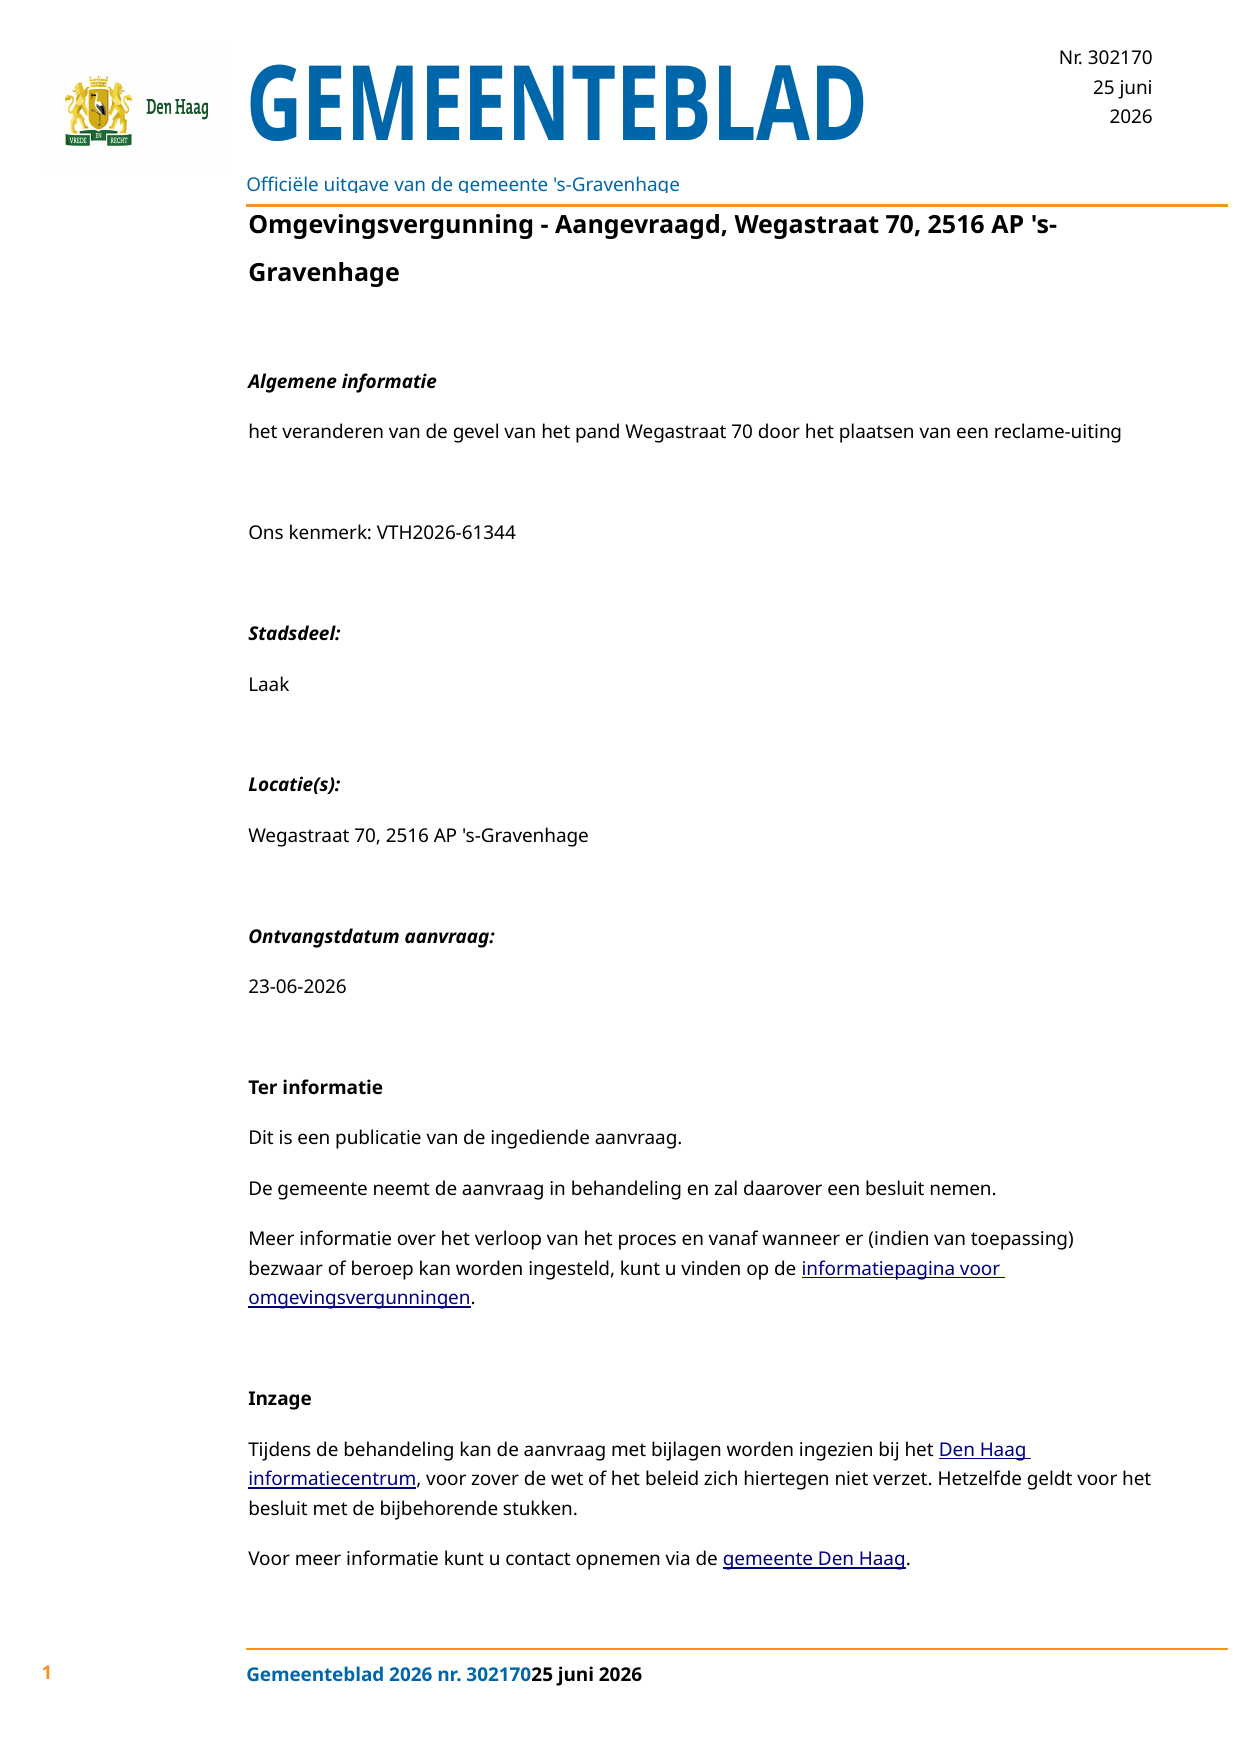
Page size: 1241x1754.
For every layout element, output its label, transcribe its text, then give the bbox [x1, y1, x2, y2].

text Locatie(s): [248, 772, 1152, 797]
text Laak [248, 671, 1152, 697]
text het veranderen van de gevel van het pand Wegastraat 70 door het plaatsen van een reclame-uiting [248, 419, 1152, 444]
text Algemene informatie [248, 368, 1152, 394]
text De gemeente neemt de aanvraag in behandeling en zal daarover een besluit nemen. [248, 1175, 1152, 1201]
text Ons kenmerk: VTH2026-61344 [248, 519, 1152, 545]
text Meer informatie over het verloop van het proces en vanaf wanneer er (indien van toepassing) bezwaar of beroep kan worden ingesteld, kunt u vinden op de informatiepagina voor omgevingsvergunningen. [248, 1225, 1152, 1310]
text Ontvangstdatum aanvraag: [248, 923, 1152, 949]
text 23-06-2026 [248, 973, 1152, 999]
text Wegastraat 70, 2516 AP 's-Gravenhage [248, 822, 1152, 848]
text Tijdens de behandeling kan de aanvraag met bijlagen worden ingezien bij het Den Haag informatiecentrum, voor zover de wet of het beleid zich hiertegen niet verzet. Hetzelfde geldt voor het besluit met de bijbehorende stukken. [248, 1436, 1152, 1521]
text Omgevingsvergunning - Aangevraagd, Wegastraat 70, 2516 AP 's-Gravenhage [248, 207, 1152, 288]
text Voor meer informatie kunt u contact opnemen via de gemeente Den Haag. [248, 1545, 1152, 1571]
text Ter informatie [248, 1074, 1152, 1100]
text Stadsdeel: [248, 620, 1152, 646]
text Dit is een publicatie van de ingediende aanvraag. [248, 1124, 1152, 1150]
picture [41, 47, 231, 172]
text Inzage [248, 1385, 1152, 1411]
